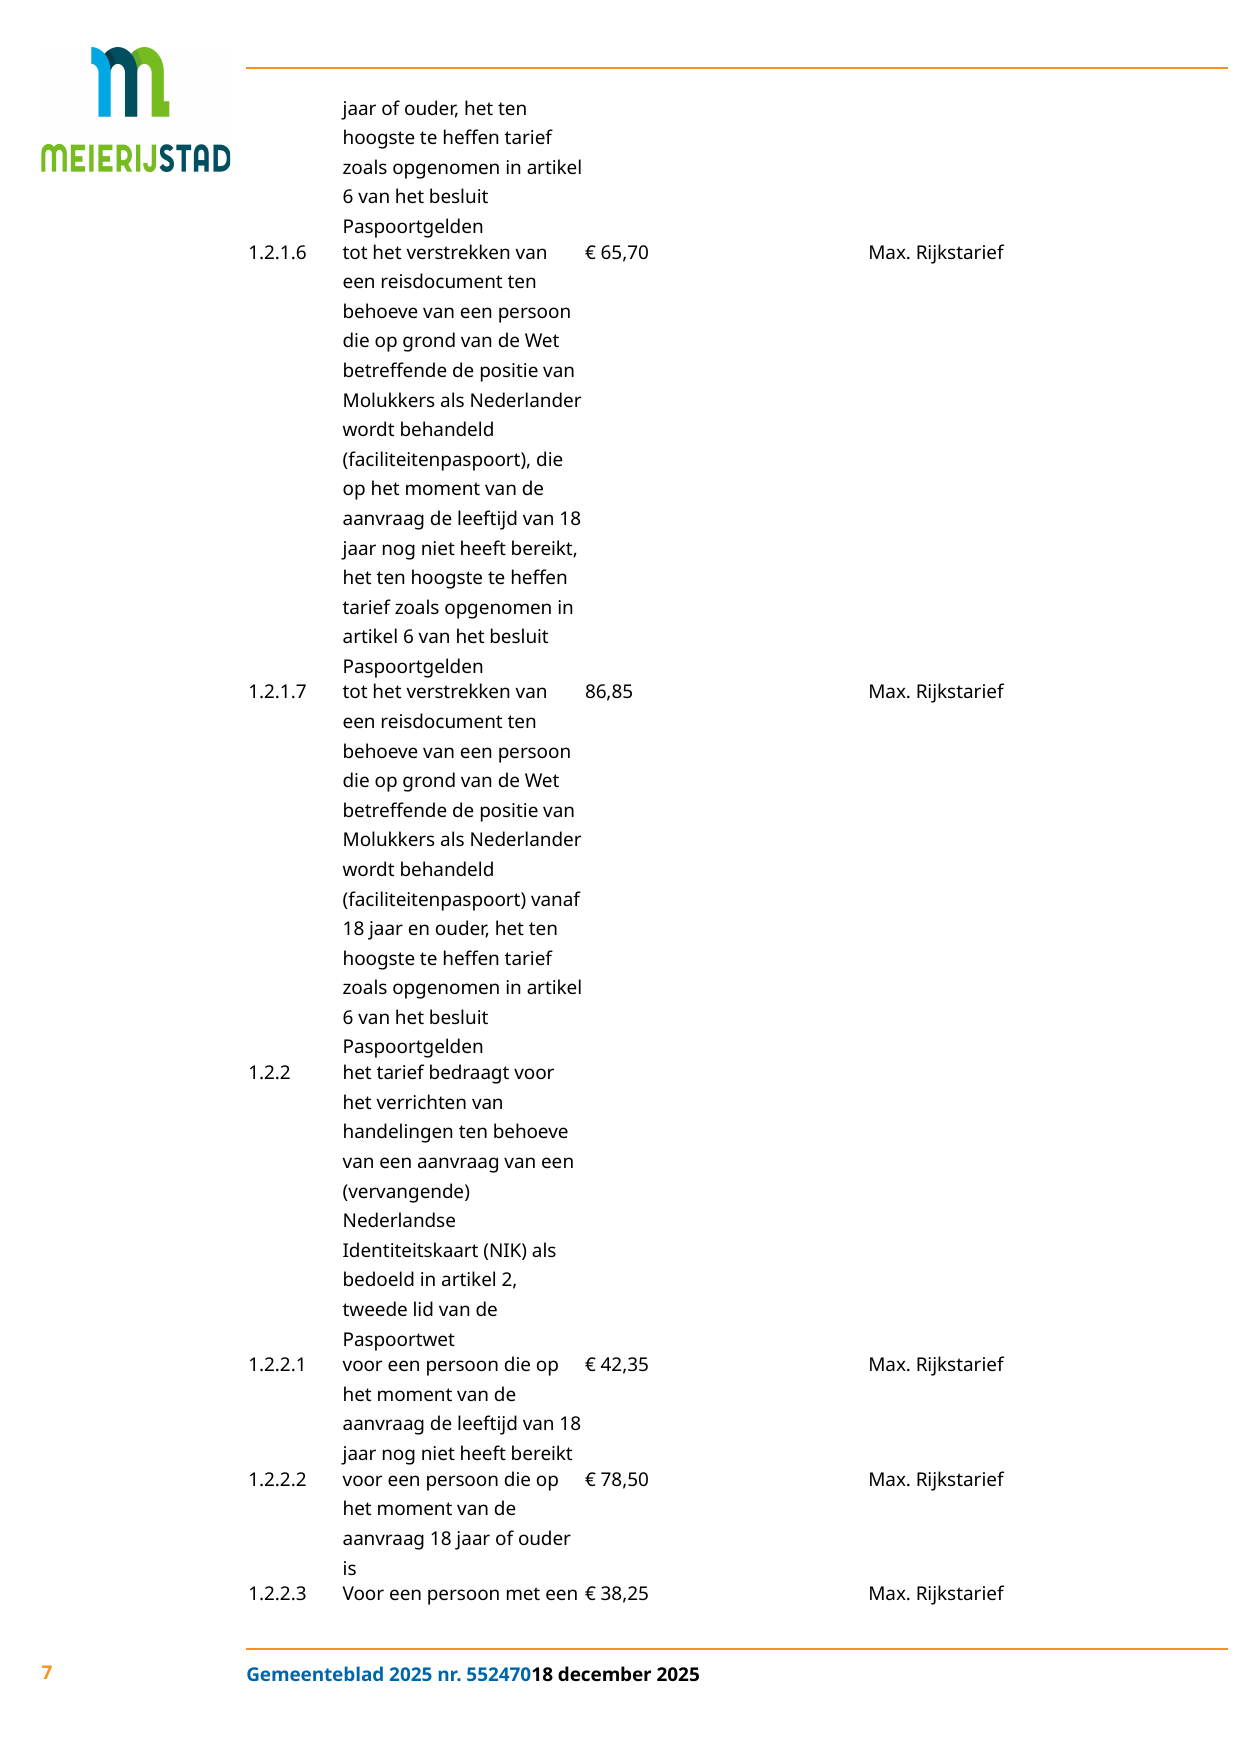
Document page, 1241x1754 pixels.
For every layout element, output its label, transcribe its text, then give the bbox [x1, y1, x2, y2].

table_cell 1.2.1.6 [248, 239, 342, 679]
table_cell € 78,50 [585, 1466, 868, 1580]
table_cell tot het verstrekken van een reisdocument ten behoeve van een persoon die op grond van de Wet betreffende de positie van Molukkers als Nederlander wordt behandeld (faciliteitenpaspoort) vanaf 18 jaar en ouder, het ten hoogste te heffen tarief zoals opgenomen in artikel 6 van het besluit Paspoortgelden [343, 679, 585, 1059]
table_cell [248, 95, 342, 239]
table_cell 1.2.2.2 [248, 1466, 342, 1580]
table_cell [585, 1060, 868, 1351]
table_cell jaar of ouder, het ten hoogste te heffen tarief zoals opgenomen in artikel 6 van het besluit Paspoortgelden [343, 95, 585, 239]
table_cell [868, 95, 1057, 239]
table_cell tot het verstrekken van een reisdocument ten behoeve van een persoon die op grond van de Wet betreffende de positie van Molukkers als Nederlander wordt behandeld (faciliteitenpaspoort), die op het moment van de aanvraag de leeftijd van 18 jaar nog niet heeft bereikt, het ten hoogste te heffen tarief zoals opgenomen in artikel 6 van het besluit Paspoortgelden [343, 239, 585, 679]
table_cell [868, 1060, 1057, 1351]
table_cell Max. Rijkstarief [868, 1466, 1057, 1580]
table_cell Max. Rijkstarief [868, 239, 1057, 679]
table_cell 1.2.2.1 [248, 1351, 342, 1466]
picture [41, 47, 231, 172]
table_cell 86,85 [585, 679, 868, 1059]
table_cell Max. Rijkstarief [868, 1351, 1057, 1466]
table_cell 1.2.1.7 [248, 679, 342, 1059]
table_cell 1.2.2.3 [248, 1580, 342, 1606]
table_cell € 38,25 [585, 1580, 868, 1606]
table_cell [585, 95, 868, 239]
table_cell voor een persoon die op het moment van de aanvraag de leeftijd van 18 jaar nog niet heeft bereikt [343, 1351, 585, 1466]
table_cell Voor een persoon met een [343, 1580, 585, 1606]
table_cell voor een persoon die op het moment van de aanvraag 18 jaar of ouder is [343, 1466, 585, 1580]
table_cell € 65,70 [585, 239, 868, 679]
table_cell 1.2.2 [248, 1060, 342, 1351]
table_cell Max. Rijkstarief [868, 1580, 1057, 1606]
table_cell € 42,35 [585, 1351, 868, 1466]
table_cell Max. Rijkstarief [868, 679, 1057, 1059]
table_cell het tarief bedraagt voor het verrichten van handelingen ten behoeve van een aanvraag van een (vervangende) Nederlandse Identiteitskaart (NIK) als bedoeld in artikel 2, tweede lid van de Paspoortwet [343, 1060, 585, 1351]
